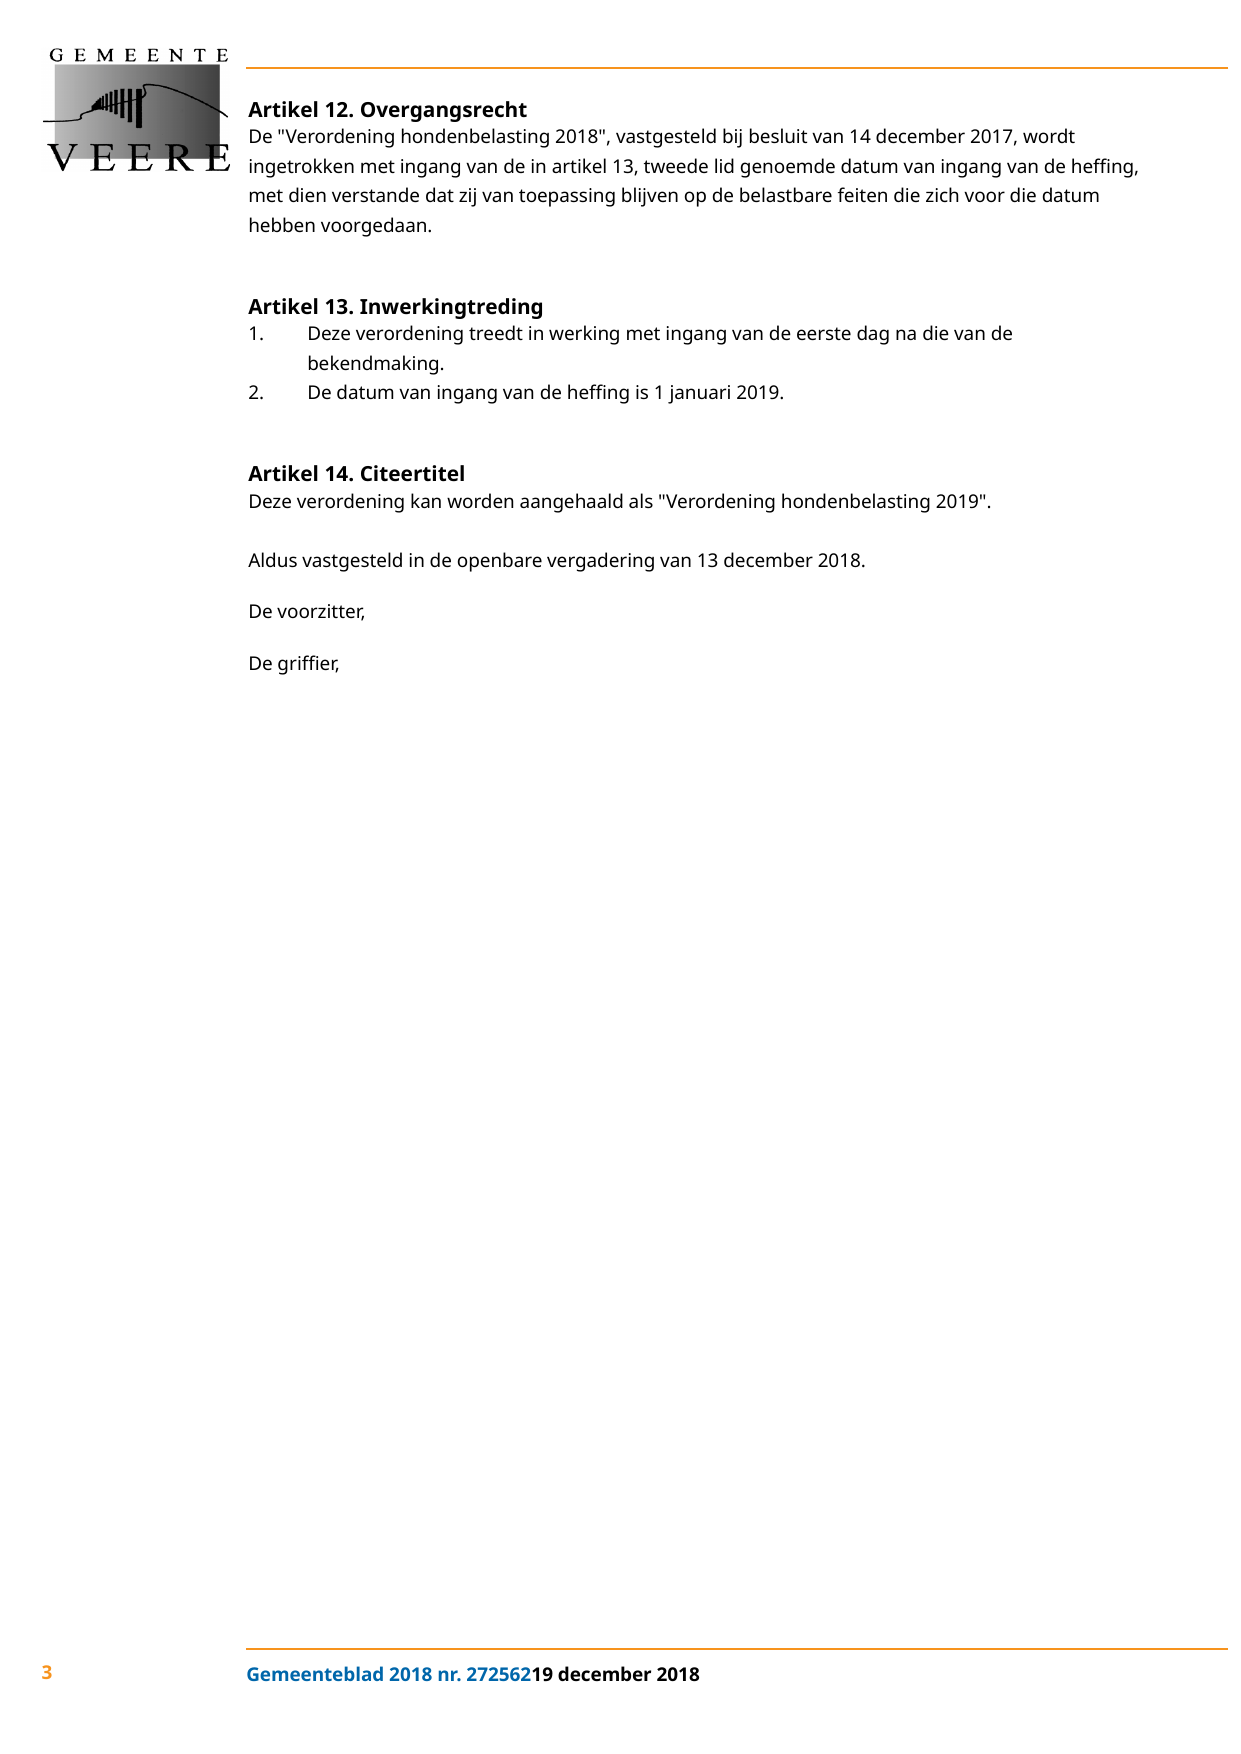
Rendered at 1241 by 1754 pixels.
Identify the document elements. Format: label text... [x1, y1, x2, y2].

text Artikel 14. Citeertitel [248, 459, 1152, 488]
text Deze verordening kan worden aangehaald als "Verordening hondenbelasting 2019". [248, 488, 1152, 514]
text Artikel 12. Overgangsrecht [248, 95, 1152, 123]
list Deze verordening treedt in werking met ingang van de eerste dag na die van de bekendmaking. [248, 320, 1152, 376]
text De griffier, [248, 650, 1152, 676]
picture [41, 47, 231, 172]
text De voorzitter, [248, 599, 1152, 624]
text De "Verordening hondenbelasting 2018", vastgesteld bij besluit van 14 december 2017, wordt ingetrokken met ingang van de in artikel 13, tweede lid genoemde datum van ingang van de heffing, met dien verstande dat zij van toepassing blijven op de belastbare feiten die zich voor die datum hebben voorgedaan. [248, 123, 1152, 238]
text Aldus vastgesteld in de openbare vergadering van 13 december 2018. [248, 547, 1152, 573]
text Artikel 13. Inwerkingtreding [248, 292, 1152, 320]
list De datum van ingang van de heffing is 1 januari 2019. [248, 379, 1152, 405]
